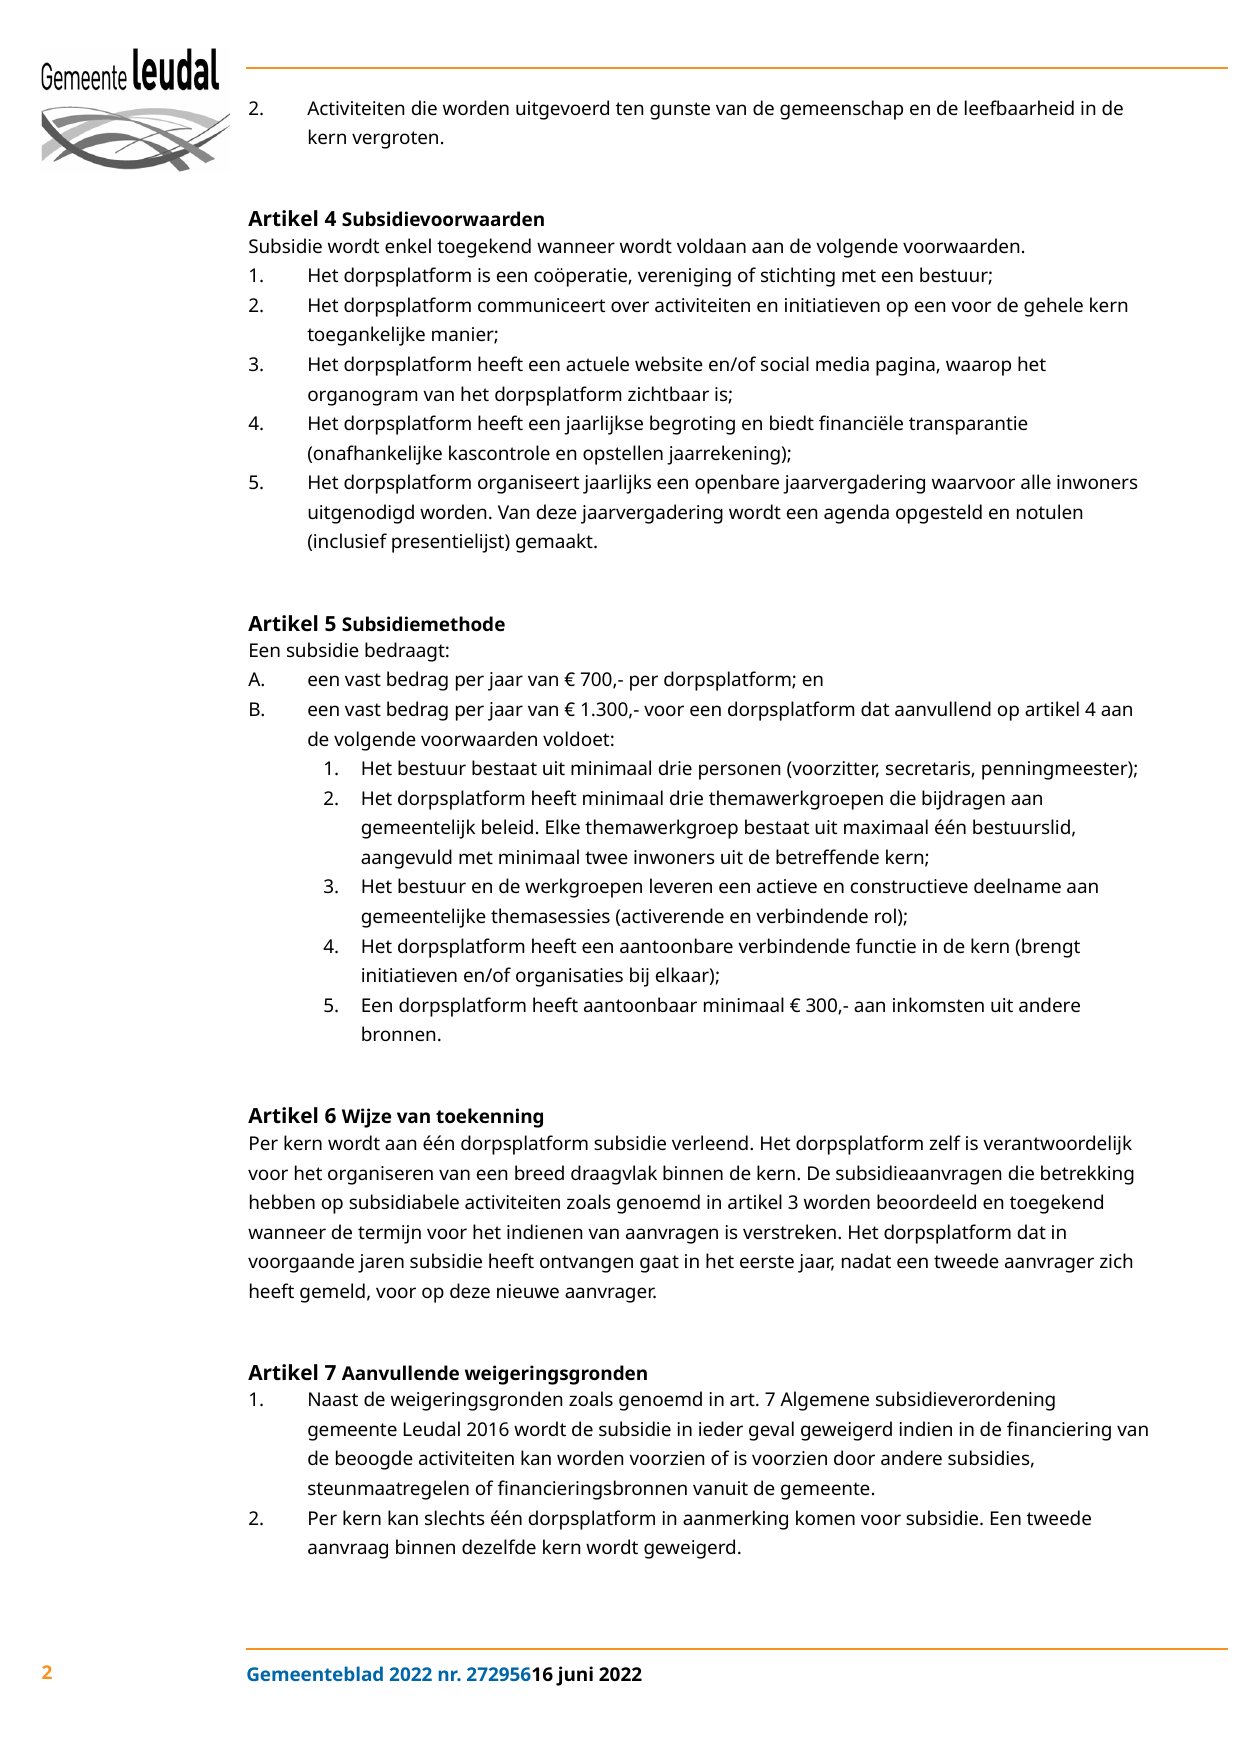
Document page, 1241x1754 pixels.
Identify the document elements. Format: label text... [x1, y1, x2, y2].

list Het dorpsplatform heeft minimaal drie themawerkgroepen die bijdragen aan gemeentelijk beleid. Elke themawerkgroep bestaat uit maximaal één bestuurslid, aangevuld met minimaal twee inwoners uit de betreffende kern; [323, 785, 1152, 870]
list een vast bedrag per jaar van € 700,- per dorpsplatform; en [248, 667, 1152, 692]
text Artikel 7 Aanvullende weigeringsgronden [248, 1358, 1152, 1386]
text Artikel 6 Wijze van toekenning [248, 1102, 1152, 1130]
list Naast de weigeringsgronden zoals genoemd in art. 7 Algemene subsidieverordening gemeente Leudal 2016 wordt de subsidie in ieder geval geweigerd indien in de financiering van de beoogde activiteiten kan worden voorzien of is voorzien door andere subsidies, steunmaatregelen of financieringsbronnen vanuit de gemeente. [248, 1386, 1152, 1501]
text Per kern wordt aan één dorpsplatform subsidie verleend. Het dorpsplatform zelf is verantwoordelijk voor het organiseren van een breed draagvlak binnen de kern. De subsidieaanvragen die betrekking hebben op subsidiabele activiteiten zoals genoemd in artikel 3 worden beoordeeld en toegekend wanneer de termijn voor het indienen van aanvragen is verstreken. Het dorpsplatform dat in voorgaande jaren subsidie heeft ontvangen gaat in het eerste jaar, nadat een tweede aanvrager zich heeft gemeld, voor op deze nieuwe aanvrager. [248, 1130, 1152, 1304]
text Artikel 5 Subsidiemethode [248, 609, 1152, 637]
text Artikel 4 Subsidievoorwaarden [248, 204, 1152, 233]
list Per kern kan slechts één dorpsplatform in aanmerking komen voor subsidie. Een tweede aanvraag binnen dezelfde kern wordt geweigerd. [248, 1505, 1152, 1560]
list Het dorpsplatform heeft een actuele website en/of social media pagina, waarop het organogram van het dorpsplatform zichtbaar is; [248, 351, 1152, 406]
text Subsidie wordt enkel toegekend wanneer wordt voldaan aan de volgende voorwaarden. [248, 233, 1152, 258]
list Activiteiten die worden uitgevoerd ten gunste van de gemeenschap en de leefbaarheid in de kern vergroten. [248, 95, 1152, 150]
picture [41, 47, 231, 172]
list Het dorpsplatform heeft een aantoonbare verbindende functie in de kern (brengt initiatieven en/of organisaties bij elkaar); [323, 933, 1152, 988]
list Het dorpsplatform organiseert jaarlijks een openbare jaarvergadering waarvoor alle inwoners uitgenodigd worden. Van deze jaarvergadering wordt een agenda opgesteld en notulen (inclusief presentielijst) gemaakt. [248, 469, 1152, 554]
list Het bestuur en de werkgroepen leveren een actieve en constructieve deelname aan gemeentelijke themasessies (activerende en verbindende rol); [323, 874, 1152, 929]
list Het dorpsplatform is een coöperatie, vereniging of stichting met een bestuur; [248, 262, 1152, 288]
list Het dorpsplatform heeft een jaarlijkse begroting en biedt financiële transparantie (onafhankelijke kascontrole en opstellen jaarrekening); [248, 410, 1152, 466]
list een vast bedrag per jaar van € 1.300,- voor een dorpsplatform dat aanvullend op artikel 4 aan de volgende voorwaarden voldoet: [248, 696, 1152, 752]
text Een subsidie bedraagt: [248, 637, 1152, 663]
list Het bestuur bestaat uit minimaal drie personen (voorzitter, secretaris, penningmeester); [323, 755, 1152, 781]
list Een dorpsplatform heeft aantoonbaar minimaal € 300,- aan inkomsten uit andere bronnen. [323, 992, 1152, 1047]
list Het dorpsplatform communiceert over activiteiten en initiatieven op een voor de gehele kern toegankelijke manier; [248, 292, 1152, 347]
